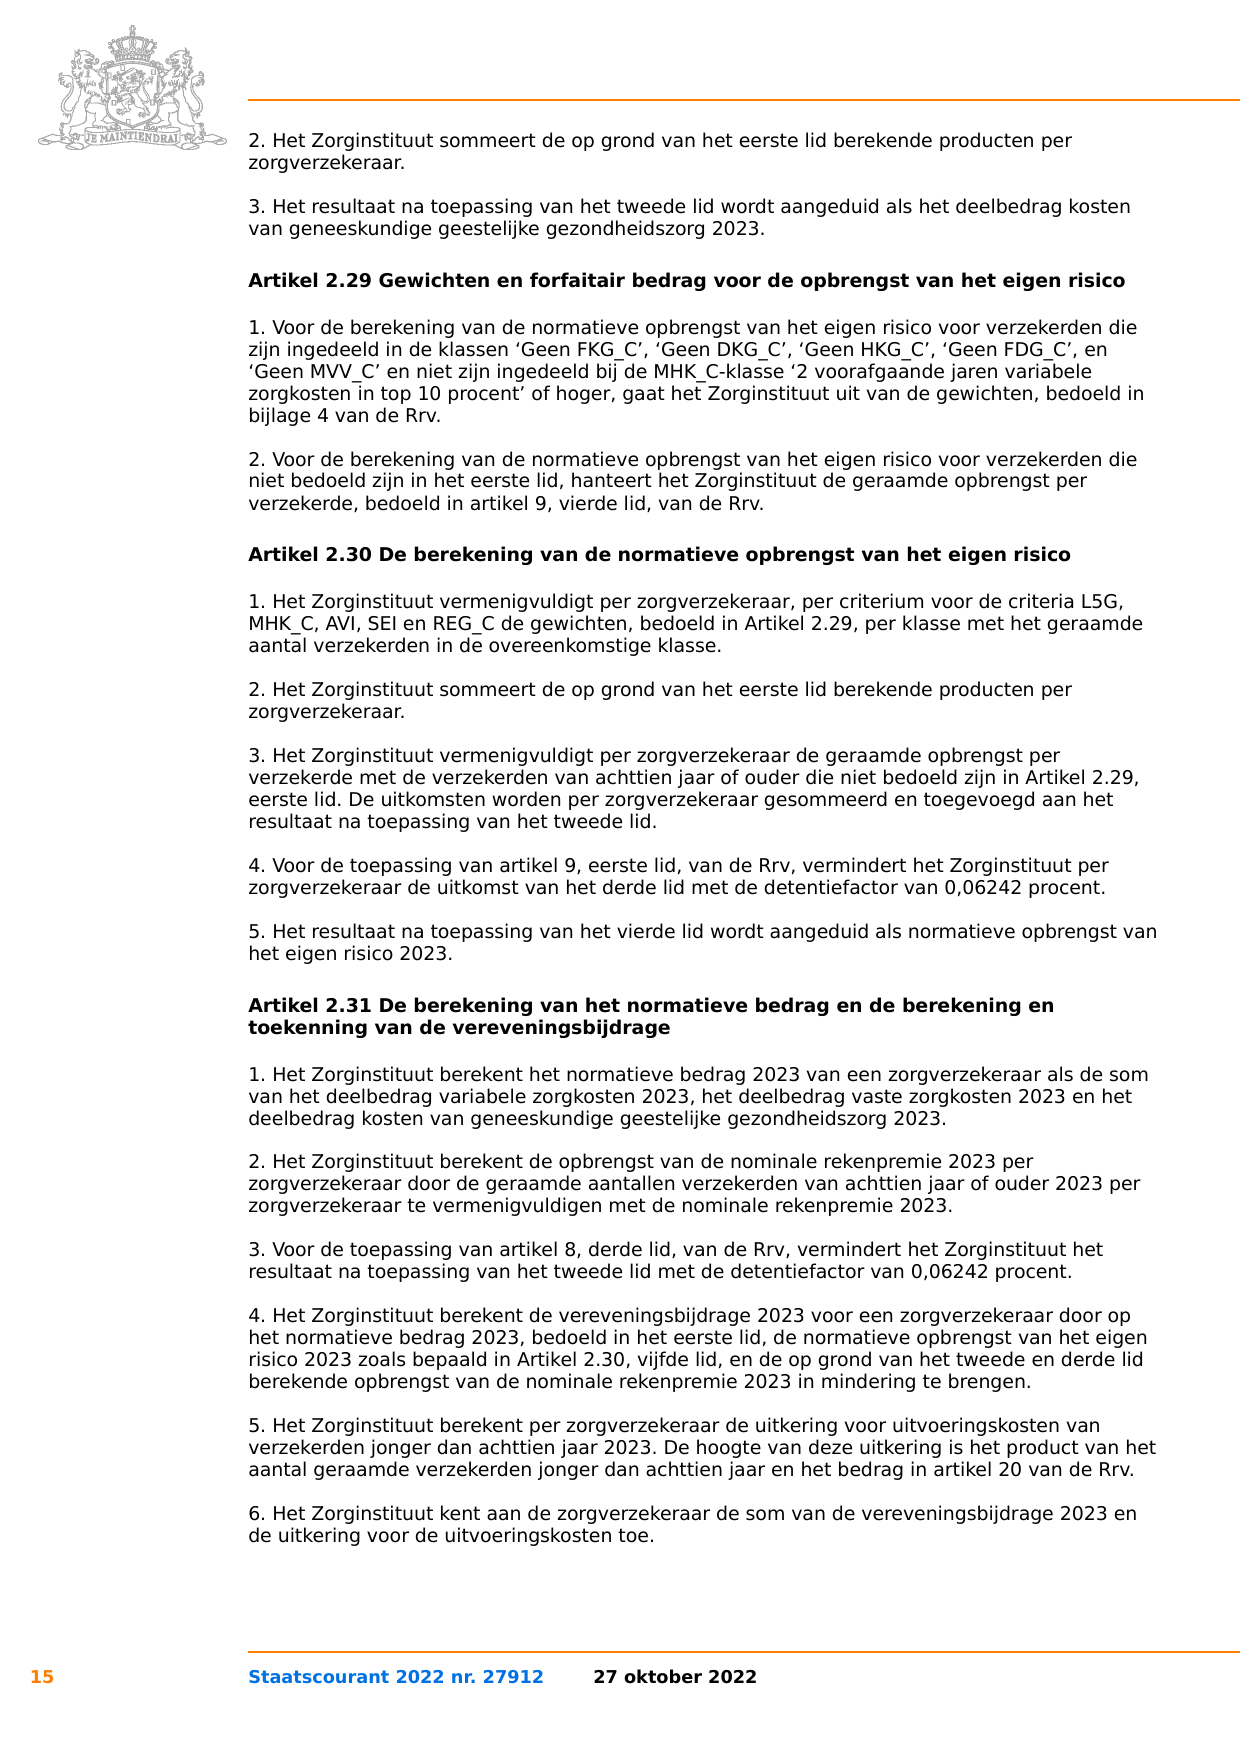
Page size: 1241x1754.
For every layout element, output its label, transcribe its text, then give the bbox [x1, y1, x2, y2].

subtitle Artikel 2.31 De berekening van het normatieve bedrag en de berekening en toekenning van de vereveningsbijdrage [248, 994, 1163, 1038]
subtitle Artikel 2.29 Gewichten en forfaitair bedrag voor de opbrengst van het eigen risico [248, 270, 1163, 292]
text 1. Voor de berekening van de normatieve opbrengst van het eigen risico voor verzekerden die zijn ingedeeld in de klassen ‘Geen FKG_C’, ‘Geen DKG_C’, ‘Geen HKG_C’, ‘Geen FDG_C’, en ‘Geen MVV_C’ en niet zijn ingedeeld bij de MHK_C-klasse ‘2 voorafgaande jaren variabele zorgkosten in top 10 procent’ of hoger, gaat het Zorginstituut uit van de gewichten, bedoeld in bijlage 4 van de Rrv. [248, 317, 1163, 427]
text 6. Het Zorginstituut kent aan de zorgverzekeraar de som van de vereveningsbijdrage 2023 en de uitkering voor de uitvoeringskosten toe. [248, 1503, 1163, 1547]
text 2. Het Zorginstituut sommeert de op grond van het eerste lid berekende producten per zorgverzekeraar. [248, 679, 1163, 723]
text 1. Het Zorginstituut vermenigvuldigt per zorgverzekeraar, per criterium voor de criteria L5G, MHK_C, AVI, SEI en REG_C de gewichten, bedoeld in Artikel 2.29, per klasse met het geraamde aantal verzekerden in de overeenkomstige klasse. [248, 591, 1163, 657]
text 5. Het resultaat na toepassing van het vierde lid wordt aangeduid als normatieve opbrengst van het eigen risico 2023. [248, 921, 1163, 964]
text 1. Het Zorginstituut berekent het normatieve bedrag 2023 van een zorgverzekeraar als de som van het deelbedrag variabele zorgkosten 2023, het deelbedrag vaste zorgkosten 2023 en het deelbedrag kosten van geneeskundige geestelijke gezondheidszorg 2023. [248, 1063, 1163, 1129]
text 2. Het Zorginstituut berekent de opbrengst van de nominale rekenpremie 2023 per zorgverzekeraar door de geraamde aantallen verzekerden van achttien jaar of ouder 2023 per zorgverzekeraar te vermenigvuldigen met de nominale rekenpremie 2023. [248, 1151, 1163, 1217]
text 2. Voor de berekening van de normatieve opbrengst van het eigen risico voor verzekerden die niet bedoeld zijn in het eerste lid, hanteert het Zorginstituut de geraamde opbrengst per verzekerde, bedoeld in artikel 9, vierde lid, van de Rrv. [248, 448, 1163, 514]
text 4. Het Zorginstituut berekent de vereveningsbijdrage 2023 voor een zorgverzekeraar door op het normatieve bedrag 2023, bedoeld in het eerste lid, de normatieve opbrengst van het eigen risico 2023 zoals bepaald in Artikel 2.30, vijfde lid, en de op grond van het tweede en derde lid berekende opbrengst van de nominale rekenpremie 2023 in mindering te brengen. [248, 1305, 1163, 1393]
text 4. Voor de toepassing van artikel 9, eerste lid, van de Rrv, vermindert het Zorginstituut per zorgverzekeraar de uitkomst van het derde lid met de detentiefactor van 0,06242 procent. [248, 855, 1163, 899]
text 2. Het Zorginstituut sommeert de op grond van het eerste lid berekende producten per zorgverzekeraar. [248, 130, 1163, 174]
text 3. Het resultaat na toepassing van het tweede lid wordt aangeduid als het deelbedrag kosten van geneeskundige geestelijke gezondheidszorg 2023. [248, 196, 1163, 240]
text 5. Het Zorginstituut berekent per zorgverzekeraar de uitkering voor uitvoeringskosten van verzekerden jonger dan achttien jaar 2023. De hoogte van deze uitkering is het product van het aantal geraamde verzekerden jonger dan achttien jaar en het bedrag in artikel 20 van de Rrv. [248, 1415, 1163, 1481]
text 3. Het Zorginstituut vermenigvuldigt per zorgverzekeraar de geraamde opbrengst per verzekerde met de verzekerden van achttien jaar of ouder die niet bedoeld zijn in Artikel 2.29, eerste lid. De uitkomsten worden per zorgverzekeraar gesommeerd en toegevoegd aan het resultaat na toepassing van het tweede lid. [248, 745, 1163, 833]
text 3. Voor de toepassing van artikel 8, derde lid, van de Rrv, vermindert het Zorginstituut het resultaat na toepassing van het tweede lid met de detentiefactor van 0,06242 procent. [248, 1239, 1163, 1283]
subtitle Artikel 2.30 De berekening van de normatieve opbrengst van het eigen risico [248, 544, 1163, 566]
picture [38, 25, 227, 150]
